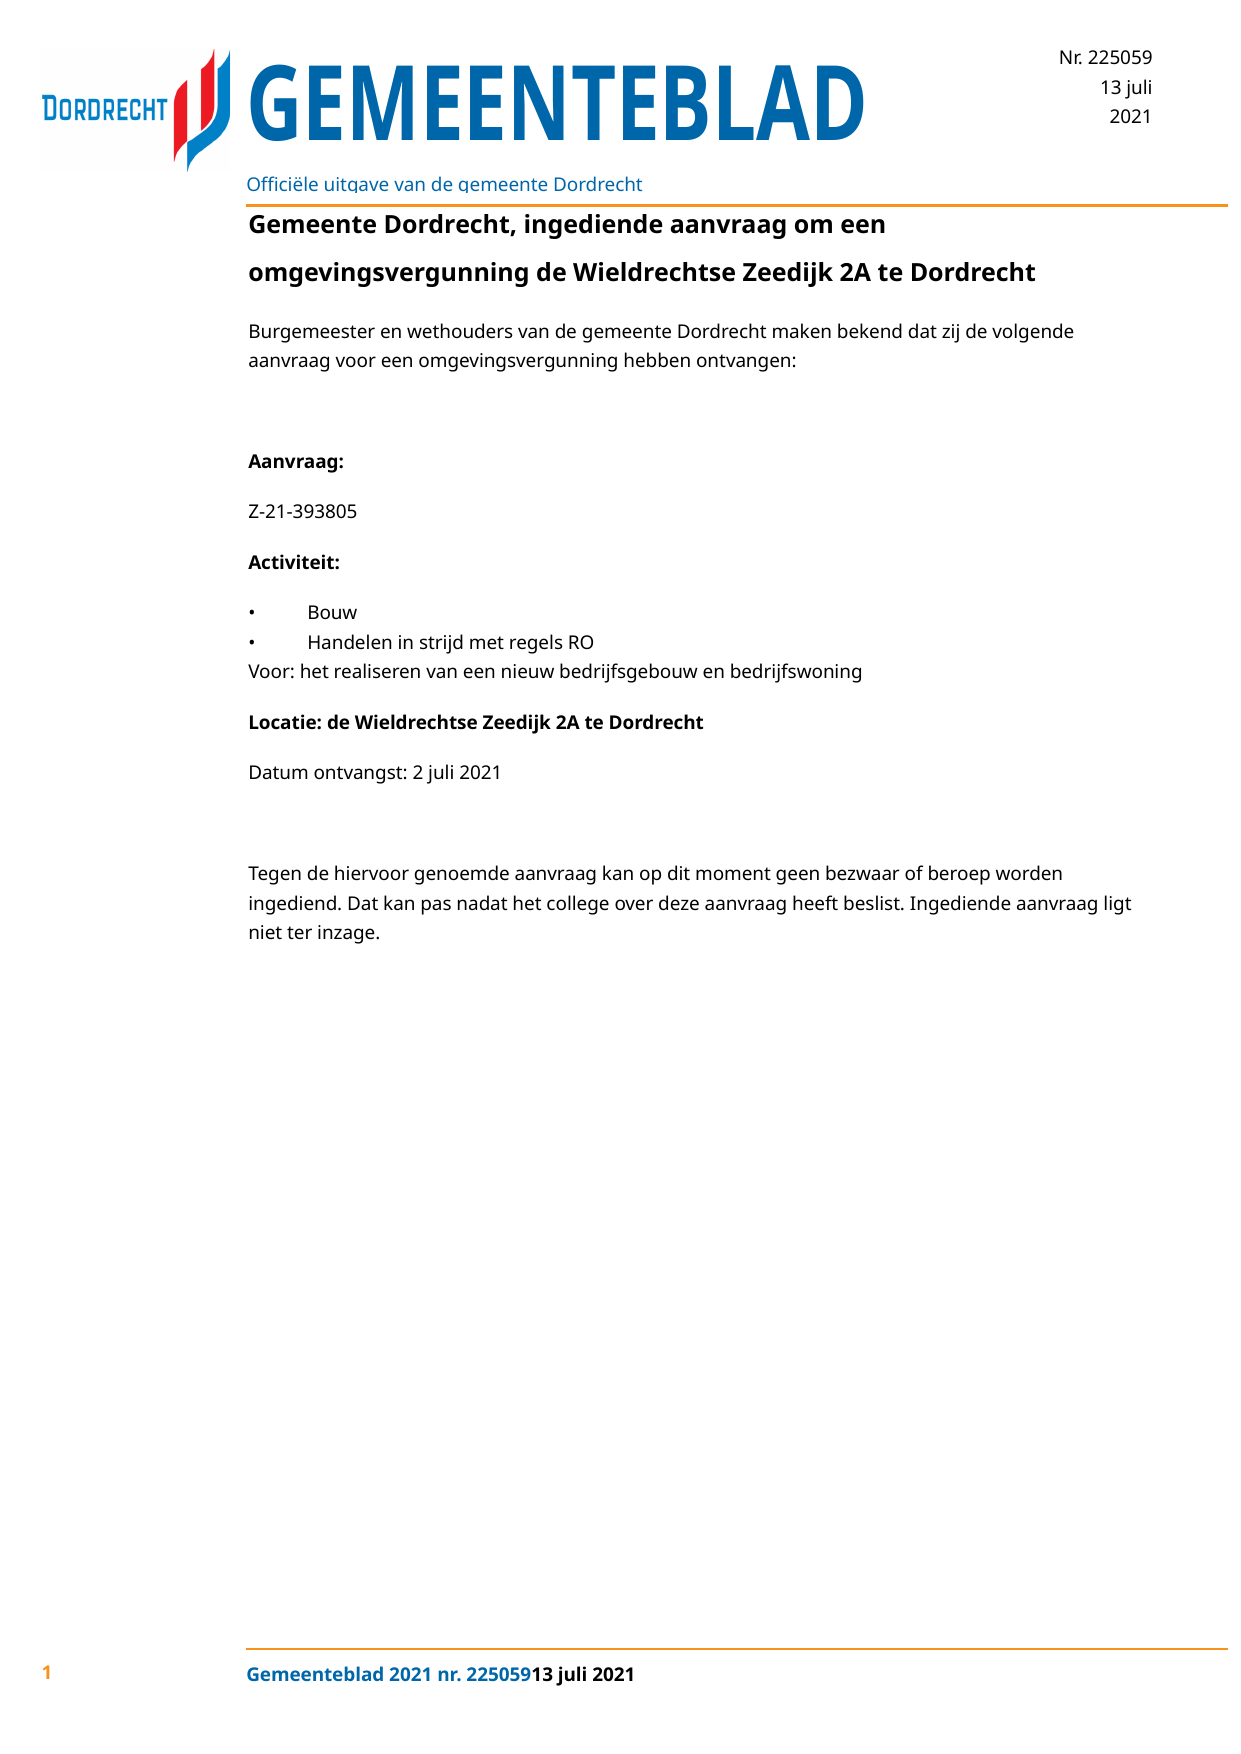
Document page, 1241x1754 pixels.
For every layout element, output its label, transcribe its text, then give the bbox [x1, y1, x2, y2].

text Datum ontvangst: 2 juli 2021 [248, 759, 1152, 785]
text Locatie: de Wieldrechtse Zeedijk 2A te Dordrecht [248, 709, 1152, 735]
picture [41, 47, 231, 172]
text Activiteit: [248, 549, 1152, 575]
text Tegen de hiervoor genoemde aanvraag kan op dit moment geen bezwaar of beroep worden ingediend. Dat kan pas nadat het college over deze aanvraag heeft beslist. Ingediende aanvraag ligt niet ter inzage. [248, 860, 1152, 945]
text Burgemeester en wethouders van de gemeente Dordrecht maken bekend dat zij de volgende aanvraag voor een omgevingsvergunning hebben ontvangen: [248, 318, 1152, 373]
text Voor: het realiseren van een nieuw bedrijfsgebouw en bedrijfswoning [248, 659, 1152, 684]
text Z-21-393805 [248, 499, 1152, 524]
text Aanvraag: [248, 448, 1152, 474]
list Bouw [248, 599, 1152, 625]
list Handelen in strijd met regels RO [248, 629, 1152, 655]
text Gemeente Dordrecht, ingediende aanvraag om een omgevingsvergunning de Wieldrechtse Zeedijk 2A te Dordrecht [248, 207, 1152, 288]
